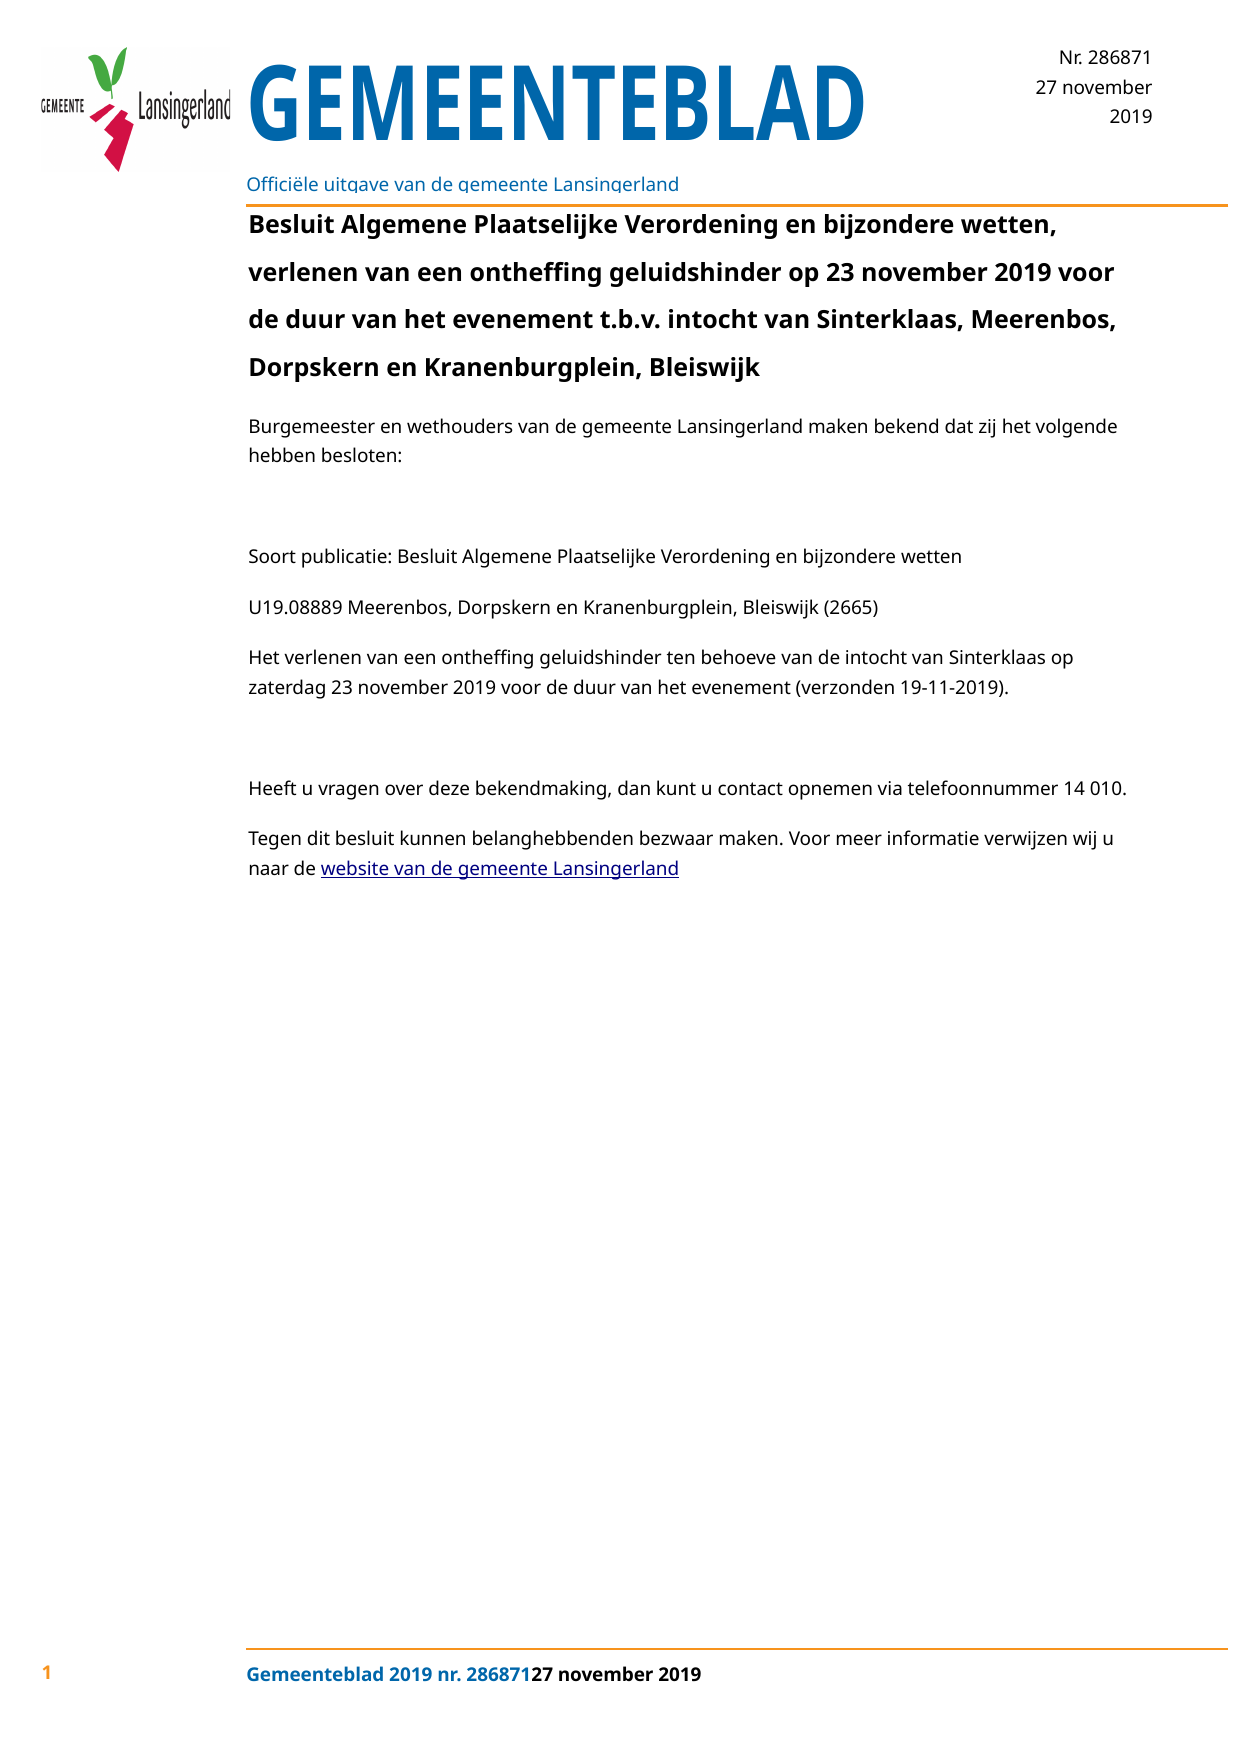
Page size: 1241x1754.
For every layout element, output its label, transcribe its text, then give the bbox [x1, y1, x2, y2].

text Burgemeester en wethouders van de gemeente Lansingerland maken bekend dat zij het volgende hebben besloten: [248, 413, 1152, 468]
text Heeft u vragen over deze bekendmaking, dan kunt u contact opnemen via telefoonnummer 14 010. [248, 775, 1152, 801]
text Het verlenen van een ontheffing geluidshinder ten behoeve van de intocht van Sinterklaas op zaterdag 23 november 2019 voor de duur van het evenement (verzonden 19-11-2019). [248, 644, 1152, 700]
picture [41, 47, 231, 172]
text Tegen dit besluit kunnen belanghebbenden bezwaar maken. Voor meer informatie verwijzen wij u naar de website van de gemeente Lansingerland [248, 825, 1152, 881]
text Soort publicatie: Besluit Algemene Plaatselijke Verordening en bijzondere wetten [248, 543, 1152, 569]
text Besluit Algemene Plaatselijke Verordening en bijzondere wetten, verlenen van een ontheffing geluidshinder op 23 november 2019 voor de duur van het evenement t.b.v. intocht van Sinterklaas, Meerenbos, Dorpskern en Kranenburgplein, Bleiswijk [248, 207, 1152, 384]
text U19.08889 Meerenbos, Dorpskern en Kranenburgplein, Bleiswijk (2665) [248, 594, 1152, 620]
